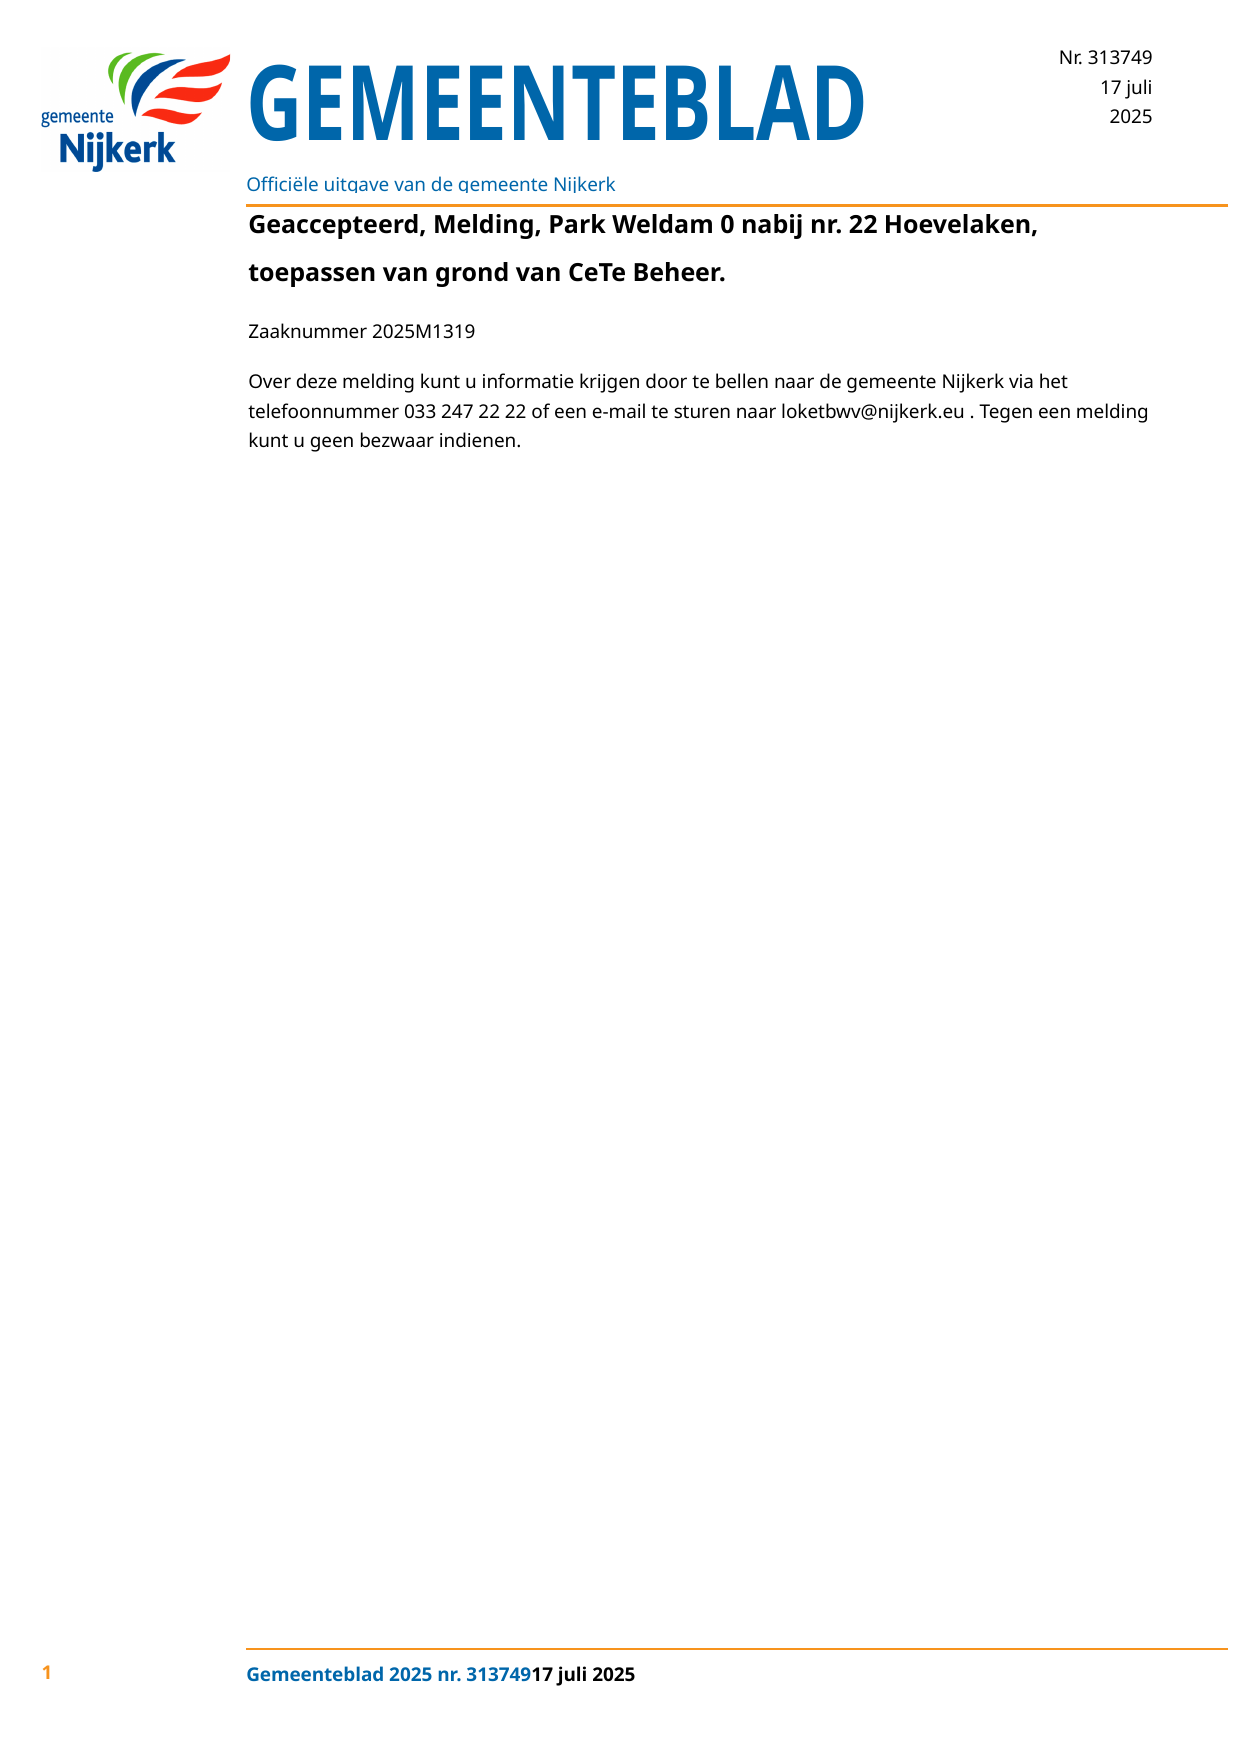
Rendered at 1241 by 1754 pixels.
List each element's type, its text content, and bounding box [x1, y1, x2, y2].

text Geaccepteerd, Melding, Park Weldam 0 nabij nr. 22 Hoevelaken, toepassen van grond van CeTe Beheer. [248, 207, 1152, 288]
text Over deze melding kunt u informatie krijgen door te bellen naar de gemeente Nijkerk via het telefoonnummer 033 247 22 22 of een e-mail te sturen naar loketbwv@nijkerk.eu . Tegen een melding kunt u geen bezwaar indienen. [248, 368, 1152, 453]
text Zaaknummer 2025M1319 [248, 318, 1152, 344]
picture [41, 47, 231, 172]
